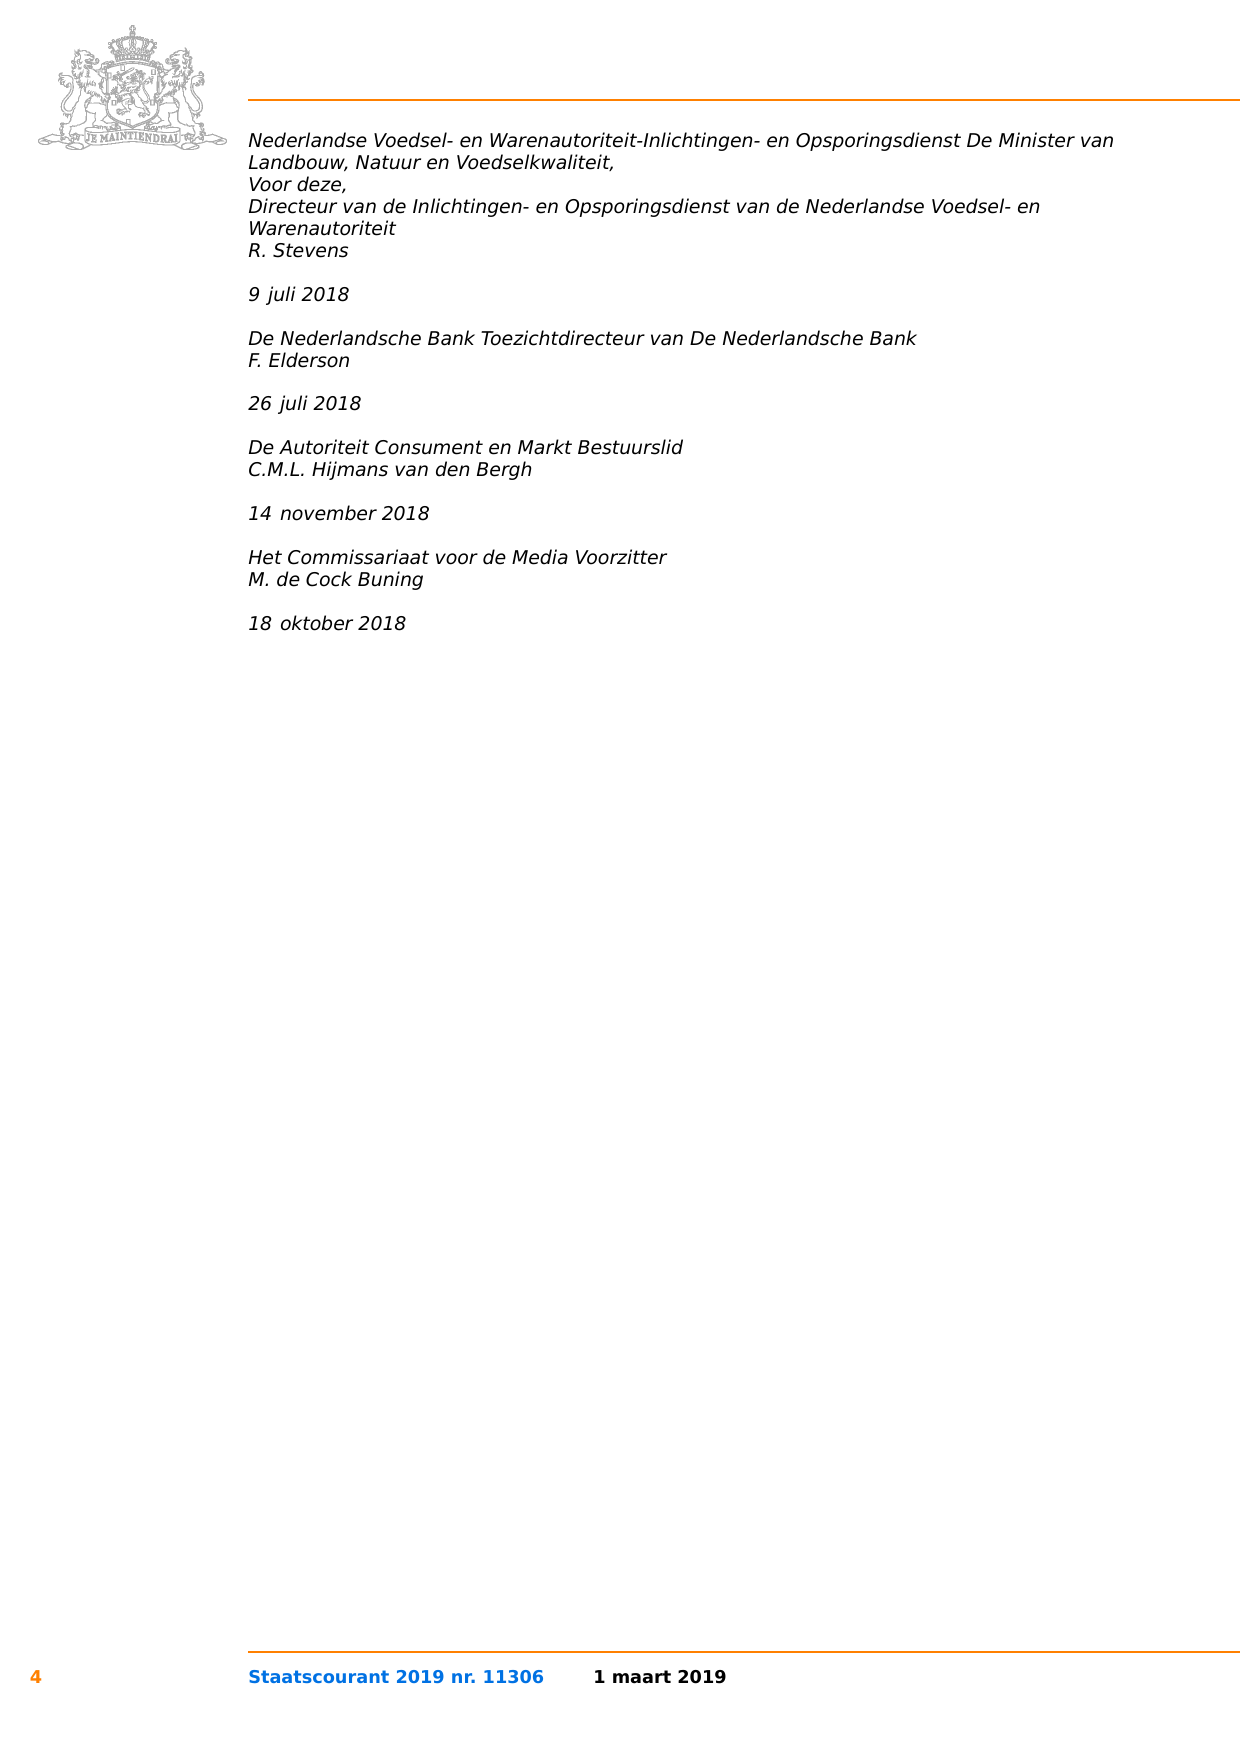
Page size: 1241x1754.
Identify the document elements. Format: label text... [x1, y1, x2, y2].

text Nederlandse Voedsel- en Warenautoriteit-Inlichtingen- en Opsporingsdienst De Minister van Landbouw, Natuur en Voedselkwaliteit, Voor deze, Directeur van de Inlichtingen- en Opsporingsdienst van de Nederlandse Voedsel- en Warenautoriteit R. Stevens [248, 130, 1163, 262]
text Het Commissariaat voor de Media Voorzitter M. de Cock Buning [248, 547, 1163, 591]
text De Autoriteit Consument en Markt Bestuurslid C.M.L. Hijmans van den Bergh [248, 437, 1163, 481]
text 18 oktober 2018 [248, 613, 1163, 635]
picture [38, 25, 227, 150]
text 26 juli 2018 [248, 393, 1163, 415]
text De Nederlandsche Bank Toezichtdirecteur van De Nederlandsche Bank F. Elderson [248, 327, 1163, 371]
text 9 juli 2018 [248, 284, 1163, 306]
text 14 november 2018 [248, 503, 1163, 525]
